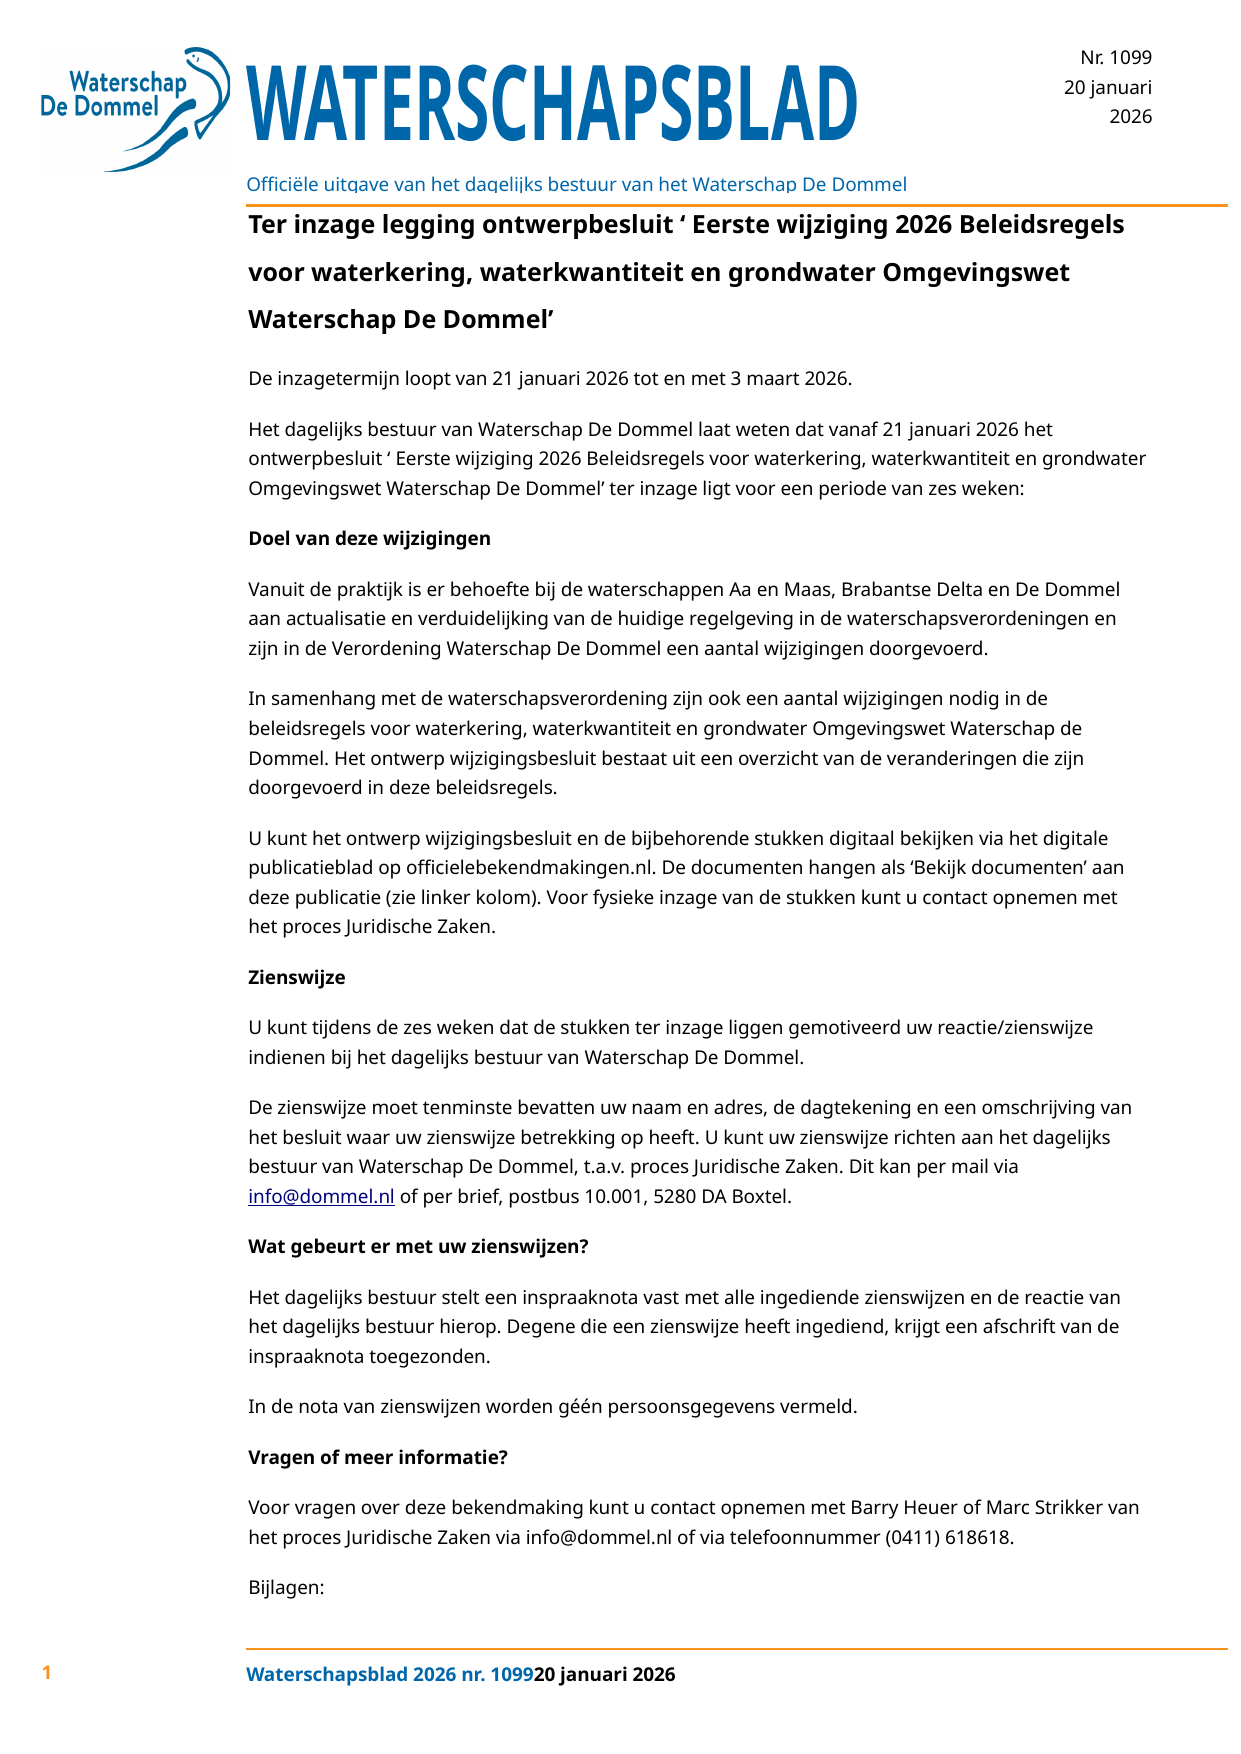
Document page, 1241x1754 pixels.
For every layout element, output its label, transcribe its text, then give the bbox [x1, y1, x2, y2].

text In samenhang met de waterschapsverordening zijn ook een aantal wijzigingen nodig in de beleidsregels voor waterkering, waterkwantiteit en grondwater Omgevingswet Waterschap de Dommel. Het ontwerp wijzigingsbesluit bestaat uit een overzicht van de veranderingen die zijn doorgevoerd in deze beleidsregels. [248, 686, 1152, 800]
text In de nota van zienswijzen worden géén persoonsgegevens vermeld. [248, 1393, 1152, 1419]
text U kunt tijdens de zes weken dat de stukken ter inzage liggen gemotiveerd uw reactie/zienswijze indienen bij het dagelijks bestuur van Waterschap De Dommel. [248, 1014, 1152, 1069]
text U kunt het ontwerp wijzigingsbesluit en de bijbehorende stukken digitaal bekijken via het digitale publicatieblad op officielebekendmakingen.nl. De documenten hangen als ‘Bekijk documenten’ aan deze publicatie (zie linker kolom). Voor fysieke inzage van de stukken kunt u contact opnemen met het proces Juridische Zaken. [248, 825, 1152, 939]
text De inzagetermijn loopt van 21 januari 2026 tot en met 3 maart 2026. [248, 366, 1152, 391]
text Zienswijze [248, 964, 1152, 989]
text Voor vragen over deze bekendmaking kunt u contact opnemen met Barry Heuer of Marc Strikker van het proces Juridische Zaken via info@dommel.nl of via telefoonnummer (0411) 618618. [248, 1494, 1152, 1549]
text Wat gebeurt er met uw zienswijzen? [248, 1233, 1152, 1259]
text Het dagelijks bestuur stelt een inspraaknota vast met alle ingediende zienswijzen en de reactie van het dagelijks bestuur hierop. Degene die een zienswijze heeft ingediend, krijgt een afschrift van de inspraaknota toegezonden. [248, 1284, 1152, 1369]
picture [41, 47, 231, 172]
text Bijlagen: [248, 1574, 1152, 1600]
text Doel van deze wijzigingen [248, 526, 1152, 551]
text Het dagelijks bestuur van Waterschap De Dommel laat weten dat vanaf 21 januari 2026 het ontwerpbesluit ‘ Eerste wijziging 2026 Beleidsregels voor waterkering, waterkwantiteit en grondwater Omgevingswet Waterschap De Dommel’ ter inzage ligt voor een periode van zes weken: [248, 416, 1152, 501]
text De zienswijze moet tenminste bevatten uw naam en adres, de dagtekening en een omschrijving van het besluit waar uw zienswijze betrekking op heeft. U kunt uw zienswijze richten aan het dagelijks bestuur van Waterschap De Dommel, t.a.v. proces Juridische Zaken. Dit kan per mail via info@dommel.nl of per brief, postbus 10.001, 5280 DA Boxtel. [248, 1094, 1152, 1209]
picture [204, 47, 231, 76]
text Vragen of meer informatie? [248, 1444, 1152, 1469]
text Ter inzage legging ontwerpbesluit ‘ Eerste wijziging 2026 Beleidsregels voor waterkering, waterkwantiteit en grondwater Omgevingswet Waterschap De Dommel’ [248, 207, 1152, 336]
text Vanuit de praktijk is er behoefte bij de waterschappen Aa en Maas, Brabantse Delta en De Dommel aan actualisatie en verduidelijking van de huidige regelgeving in de waterschapsverordeningen en zijn in de Verordening Waterschap De Dommel een aantal wijzigingen doorgevoerd. [248, 576, 1152, 661]
picture [45, 99, 51, 111]
picture [198, 118, 210, 131]
